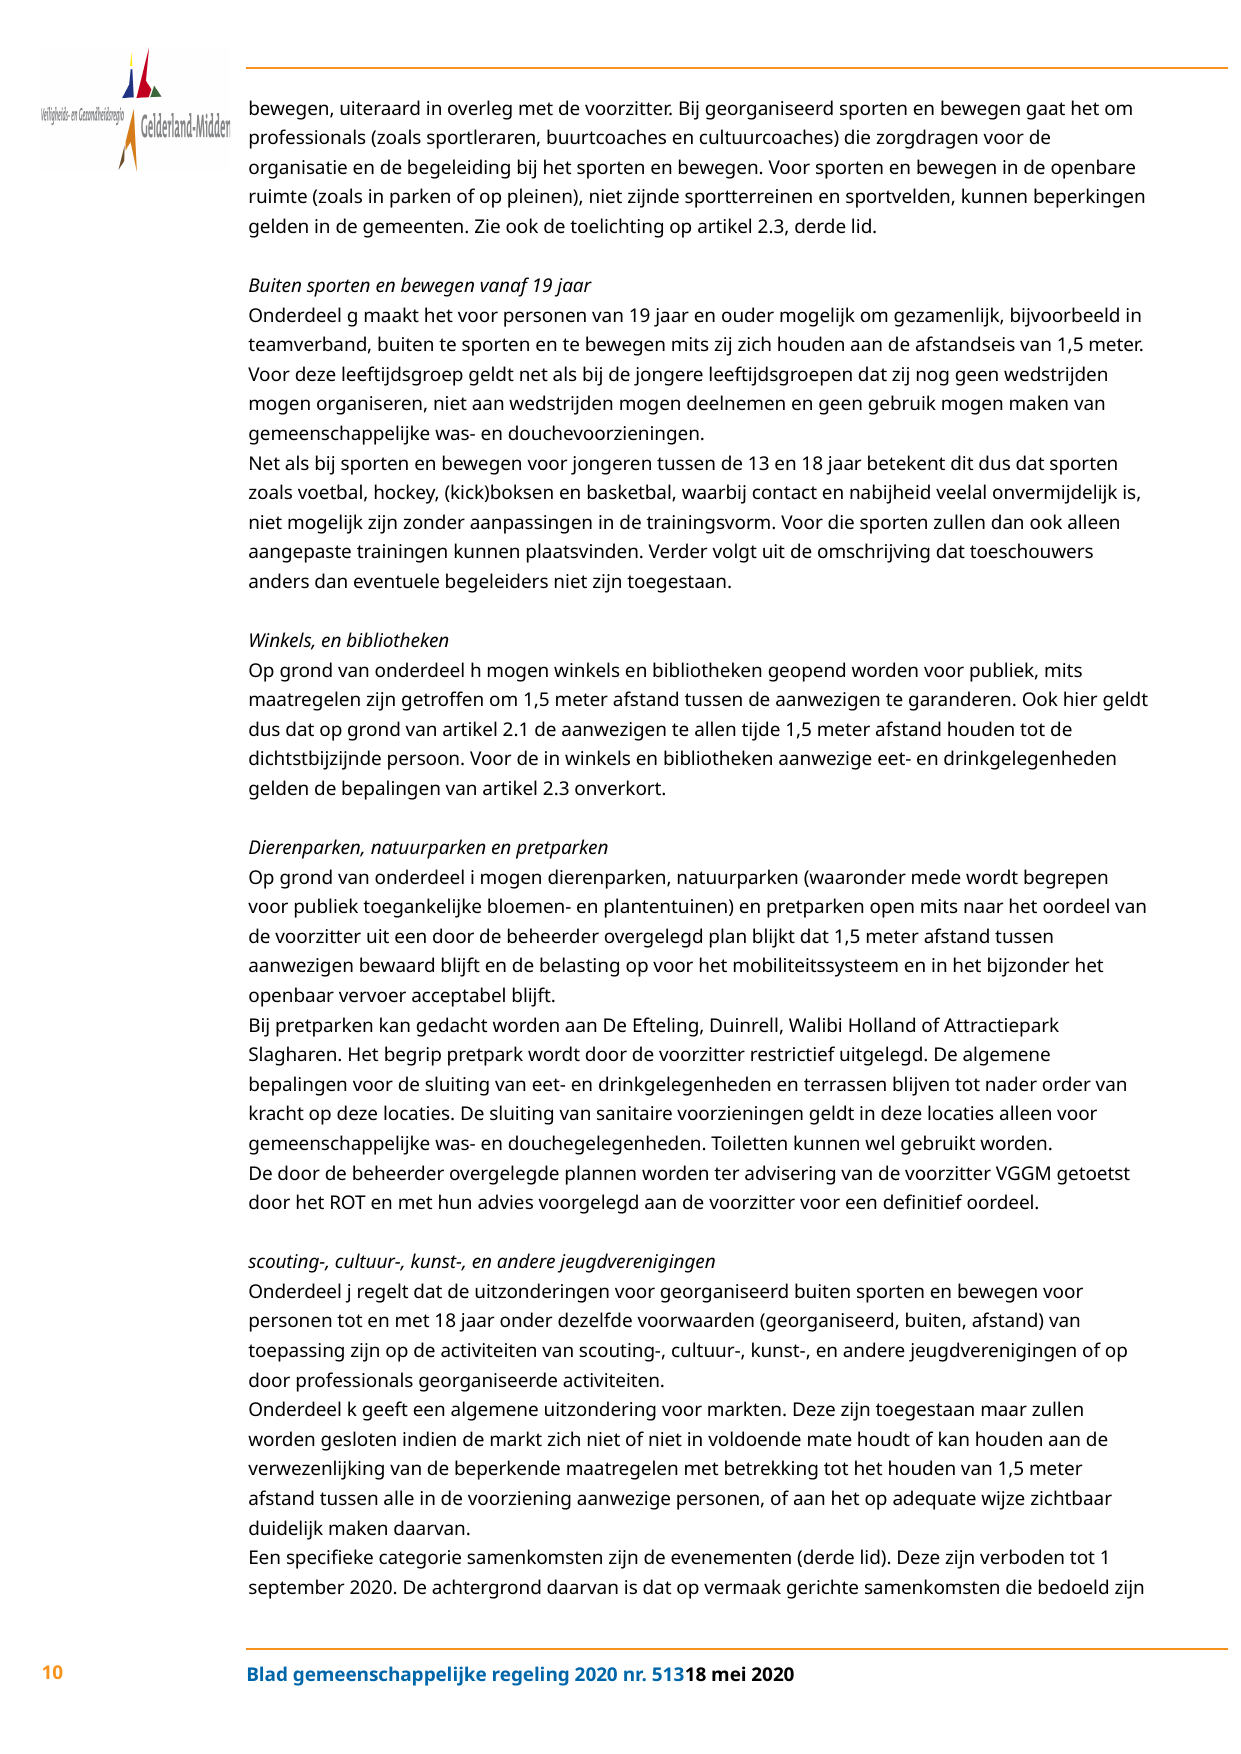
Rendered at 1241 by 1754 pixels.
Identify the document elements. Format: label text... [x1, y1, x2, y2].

text Op grond van onderdeel i mogen dierenparken, natuurparken (waaronder mede wordt begrepen voor publiek toegankelijke bloemen- en plantentuinen) en pretparken open mits naar het oordeel van de voorzitter uit een door de beheerder overgelegd plan blijkt dat 1,5 meter afstand tussen aanwezigen bewaard blijft en de belasting op voor het mobiliteitssysteem en in het bijzonder het openbaar vervoer acceptabel blijft. [248, 864, 1152, 1008]
text bewegen, uiteraard in overleg met de voorzitter. Bij georganiseerd sporten en bewegen gaat het om professionals (zoals sportleraren, buurtcoaches en cultuurcoaches) die zorgdragen voor de organisatie en de begeleiding bij het sporten en bewegen. Voor sporten en bewegen in de openbare ruimte (zoals in parken of op pleinen), niet zijnde sportterreinen en sportvelden, kunnen beperkingen gelden in de gemeenten. Zie ook de toelichting op artikel 2.3, derde lid. [248, 95, 1152, 239]
picture [41, 47, 231, 172]
text Net als bij sporten en bewegen voor jongeren tussen de 13 en 18 jaar betekent dit dus dat sporten zoals voetbal, hockey, (kick)boksen en basketbal, waarbij contact en nabijheid veelal onvermijdelijk is, niet mogelijk zijn zonder aanpassingen in de trainingsvorm. Voor die sporten zullen dan ook alleen aangepaste trainingen kunnen plaatsvinden. Verder volgt uit de omschrijving dat toeschouwers anders dan eventuele begeleiders niet zijn toegestaan. [248, 450, 1152, 594]
text Bij pretparken kan gedacht worden aan De Efteling, Duinrell, Walibi Holland of Attractiepark Slagharen. Het begrip pretpark wordt door de voorzitter restrictief uitgelegd. De algemene bepalingen voor de sluiting van eet- en drinkgelegenheden en terrassen blijven tot nader order van kracht op deze locaties. De sluiting van sanitaire voorzieningen geldt in deze locaties alleen voor gemeenschappelijke was- en douchegelegenheden. Toiletten kunnen wel gebruikt worden. [248, 1012, 1152, 1156]
text Onderdeel j regelt dat de uitzonderingen voor georganiseerd buiten sporten en bewegen voor personen tot en met 18 jaar onder dezelfde voorwaarden (georganiseerd, buiten, afstand) van toepassing zijn op de activiteiten van scouting-, cultuur-, kunst-, en andere jeugdverenigingen of op door professionals georganiseerde activiteiten. [248, 1278, 1152, 1393]
text Winkels, en bibliotheken [248, 627, 1152, 653]
text Onderdeel g maakt het voor personen van 19 jaar en ouder mogelijk om gezamenlijk, bijvoorbeeld in teamverband, buiten te sporten en te bewegen mits zij zich houden aan de afstandseis van 1,5 meter. Voor deze leeftijdsgroep geldt net als bij de jongere leeftijdsgroepen dat zij nog geen wedstrijden mogen organiseren, niet aan wedstrijden mogen deelnemen en geen gebruik mogen maken van gemeenschappelijke was- en douchevoorzieningen. [248, 302, 1152, 446]
text Onderdeel k geeft een algemene uitzondering voor markten. Deze zijn toegestaan maar zullen worden gesloten indien de markt zich niet of niet in voldoende mate houdt of kan houden aan de verwezenlijking van de beperkende maatregelen met betrekking tot het houden van 1,5 meter afstand tussen alle in de voorziening aanwezige personen, of aan het op adequate wijze zichtbaar duidelijk maken daarvan. [248, 1396, 1152, 1541]
text Dierenparken, natuurparken en pretparken [248, 834, 1152, 860]
text Op grond van onderdeel h mogen winkels en bibliotheken geopend worden voor publiek, mits maatregelen zijn getroffen om 1,5 meter afstand tussen de aanwezigen te garanderen. Ook hier geldt dus dat op grond van artikel 2.1 de aanwezigen te allen tijde 1,5 meter afstand houden tot de dichtstbijzijnde persoon. Voor de in winkels en bibliotheken aanwezige eet- en drinkgelegenheden gelden de bepalingen van artikel 2.3 onverkort. [248, 657, 1152, 801]
text scouting-, cultuur-, kunst-, en andere jeugdverenigingen [248, 1248, 1152, 1274]
text De door de beheerder overgelegde plannen worden ter advisering van de voorzitter VGGM getoetst door het ROT en met hun advies voorgelegd aan de voorzitter voor een definitief oordeel. [248, 1160, 1152, 1215]
text Een specifieke categorie samenkomsten zijn de evenementen (derde lid). Deze zijn verboden tot 1 september 2020. De achtergrond daarvan is dat op vermaak gerichte samenkomsten die bedoeld zijn [248, 1544, 1152, 1600]
text Buiten sporten en bewegen vanaf 19 jaar [248, 272, 1152, 298]
